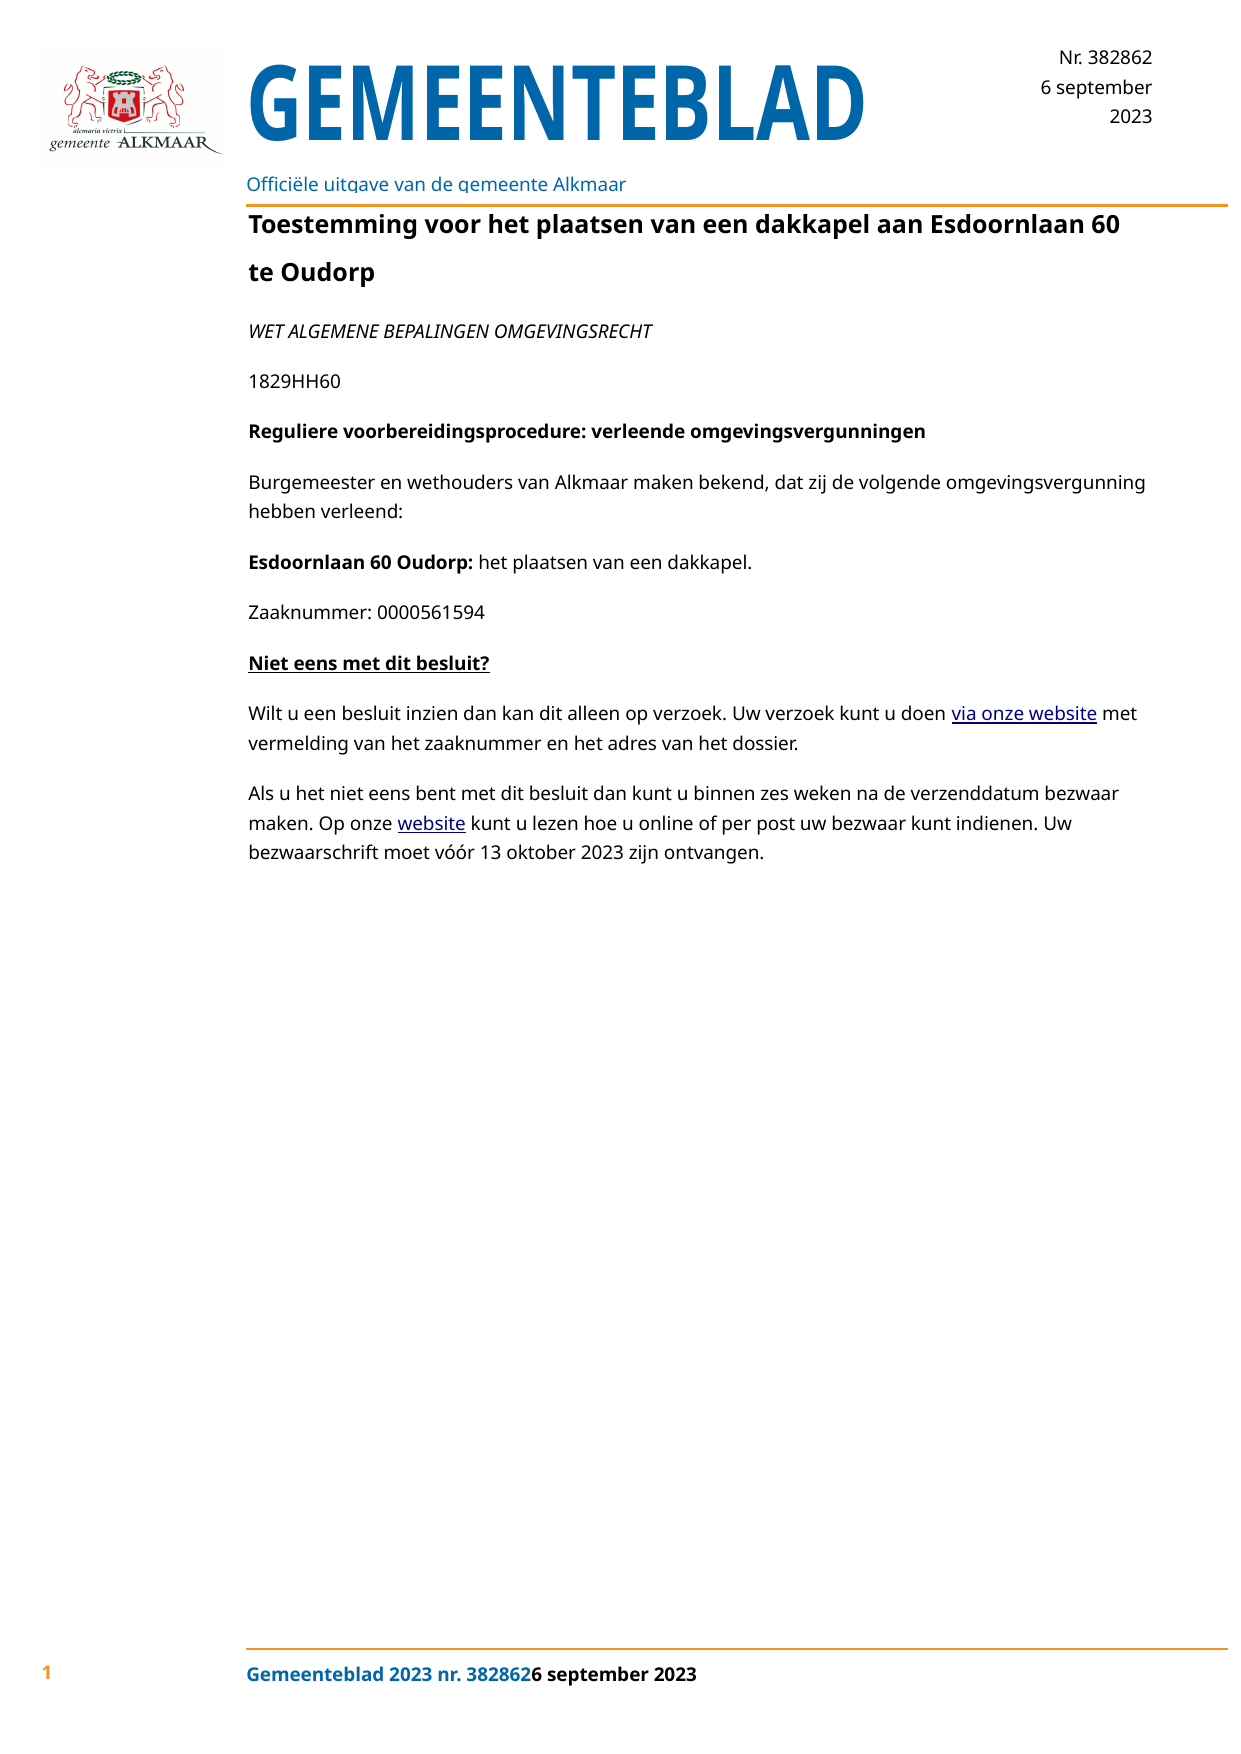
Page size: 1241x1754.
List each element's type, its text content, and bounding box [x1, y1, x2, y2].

picture [41, 47, 231, 172]
text Toestemming voor het plaatsen van een dakkapel aan Esdoornlaan 60 te Oudorp [248, 207, 1152, 288]
text Wilt u een besluit inzien dan kan dit alleen op verzoek. Uw verzoek kunt u doen via onze website met vermelding van het zaaknummer en het adres van het dossier. [248, 700, 1152, 756]
text Zaaknummer: 0000561594 [248, 599, 1152, 625]
text Niet eens met dit besluit? [248, 650, 1152, 676]
text 1829HH60 [248, 368, 1152, 394]
text Reguliere voorbereidingsprocedure: verleende omgevingsvergunningen [248, 419, 1152, 444]
text Burgemeester en wethouders van Alkmaar maken bekend, dat zij de volgende omgevingsvergunning hebben verleend: [248, 469, 1152, 524]
text Esdoornlaan 60 Oudorp: het plaatsen van een dakkapel. [248, 549, 1152, 575]
text Als u het niet eens bent met dit besluit dan kunt u binnen zes weken na de verzenddatum bezwaar maken. Op onze website kunt u lezen hoe u online of per post uw bezwaar kunt indienen. Uw bezwaarschrift moet vóór 13 oktober 2023 zijn ontvangen. [248, 780, 1152, 865]
text WET ALGEMENE BEPALINGEN OMGEVINGSRECHT [248, 318, 1152, 344]
